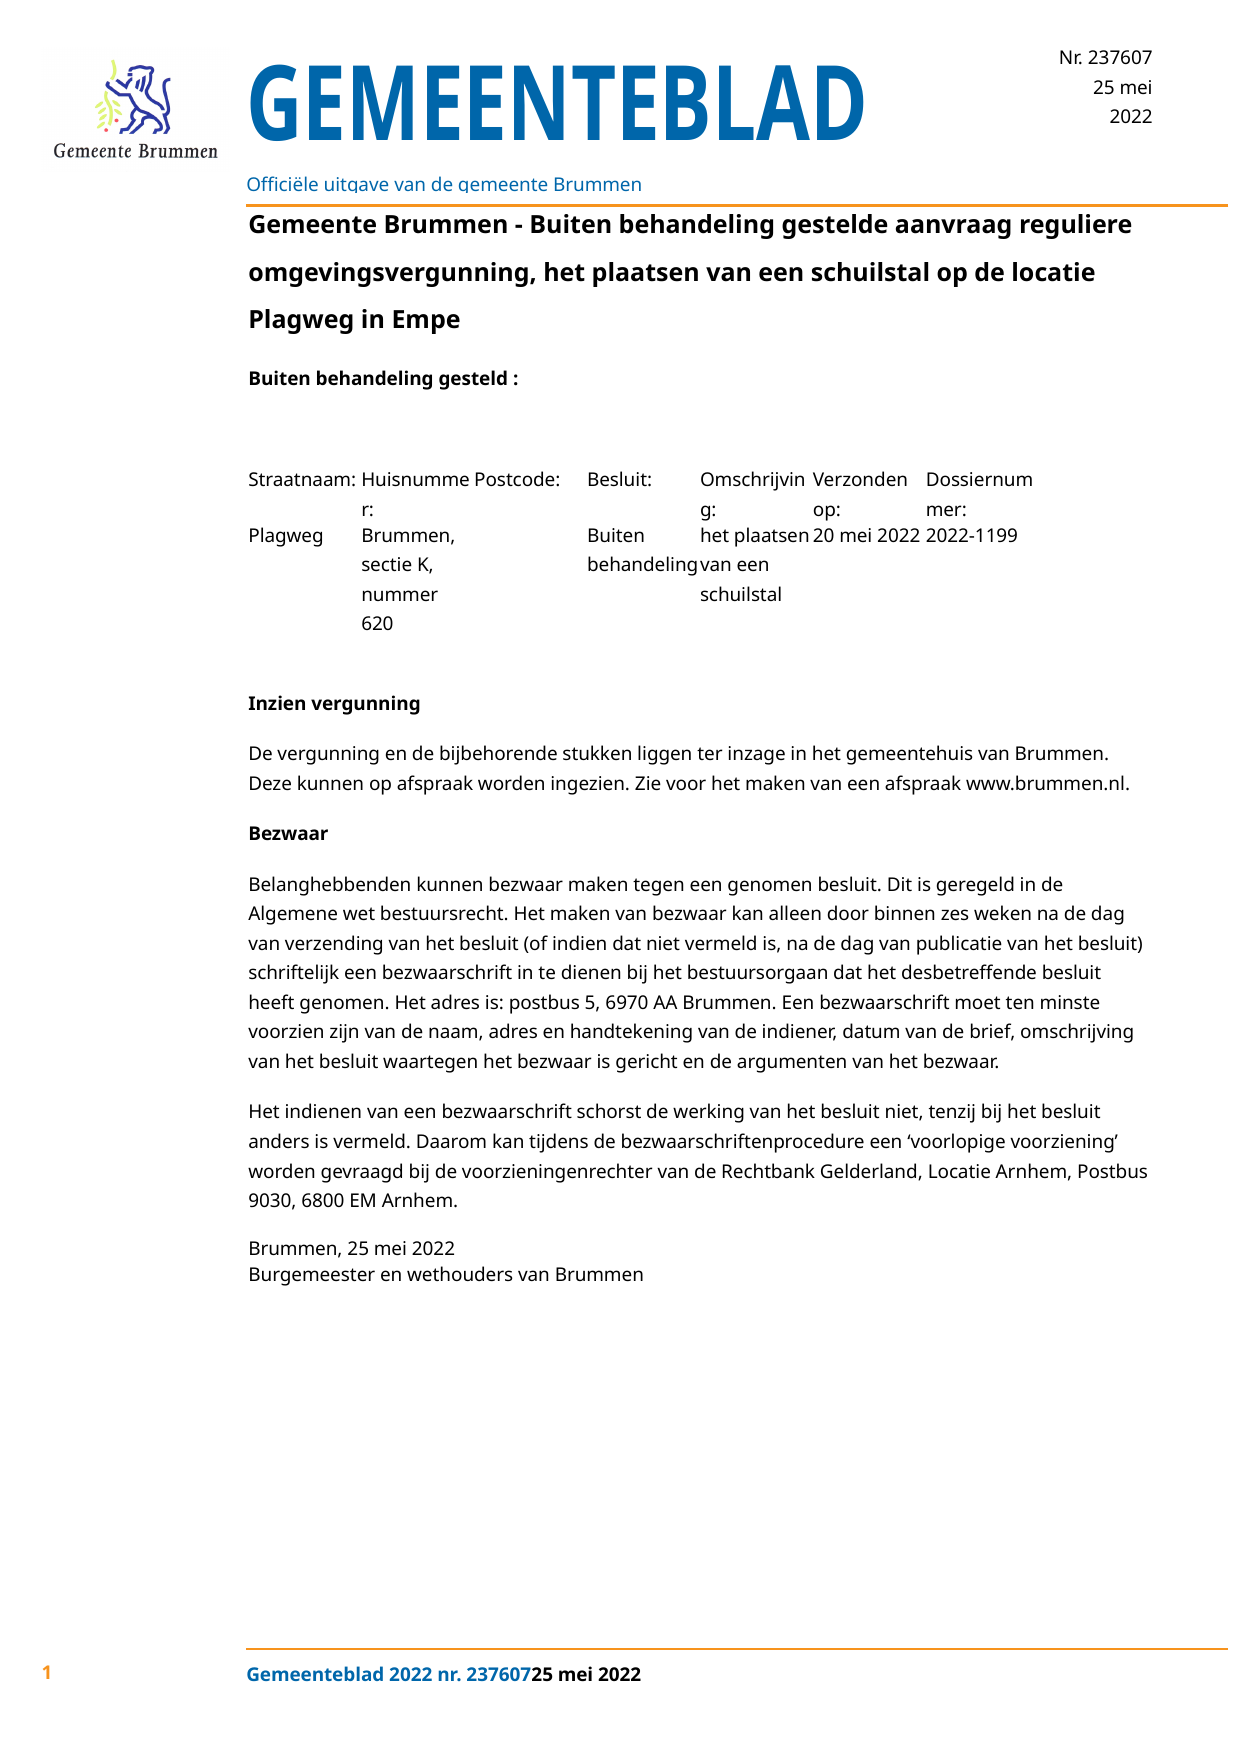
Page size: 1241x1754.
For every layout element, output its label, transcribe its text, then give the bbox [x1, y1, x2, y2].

table_header Besluit: [587, 466, 700, 522]
text Bezwaar [248, 820, 1152, 846]
table_header Huisnummer: [361, 466, 474, 522]
text Brummen, 25 mei 2022 [248, 1235, 1152, 1261]
picture [41, 47, 231, 172]
table_cell [474, 522, 587, 636]
table_cell Buiten behandeling [587, 522, 700, 636]
table_cell Brummen, sectie K, nummer 620 [361, 522, 474, 636]
table_header [1039, 466, 1152, 522]
table_cell [1039, 522, 1152, 636]
table_header Straatnaam: [248, 466, 361, 522]
table_cell 20 mei 2022 [813, 522, 926, 636]
text Het indienen van een bezwaarschrift schorst de werking van het besluit niet, tenzij bij het besluit anders is vermeld. Daarom kan tijdens de bezwaarschriftenprocedure een ‘voorlopige voorziening’ worden gevraagd bij de voorzieningenrechter van de Rechtbank Gelderland, Locatie Arnhem, Postbus 9030, 6800 EM Arnhem. [248, 1099, 1152, 1213]
table_cell 2022-1199 [926, 522, 1038, 636]
text Gemeente Brummen - Buiten behandeling gestelde aanvraag reguliere omgevingsvergunning, het plaatsen van een schuilstal op de locatie Plagweg in Empe [248, 207, 1152, 336]
table_header Dossiernummer: [926, 466, 1038, 522]
text Inzien vergunning [248, 690, 1152, 716]
text Buiten behandeling gesteld : [248, 366, 1152, 391]
table_header Omschrijving: [700, 466, 813, 522]
text Belanghebbenden kunnen bezwaar maken tegen een genomen besluit. Dit is geregeld in de Algemene wet bestuursrecht. Het maken van bezwaar kan alleen door binnen zes weken na de dag van verzending van het besluit (of indien dat niet vermeld is, na de dag van publicatie van het besluit) schriftelijk een bezwaarschrift in te dienen bij het bestuursorgaan dat het desbetreffende besluit heeft genomen. Het adres is: postbus 5, 6970 AA Brummen. Een bezwaarschrift moet ten minste voorzien zijn van de naam, adres en handtekening van de indiener, datum van de brief, omschrijving van het besluit waartegen het bezwaar is gericht en de argumenten van het bezwaar. [248, 871, 1152, 1074]
table_header Postcode: [474, 466, 587, 522]
text De vergunning en de bijbehorende stukken liggen ter inzage in het gemeentehuis van Brummen. Deze kunnen op afspraak worden ingezien. Zie voor het maken van een afspraak www.brummen.nl. [248, 740, 1152, 796]
text Burgemeester en wethouders van Brummen [248, 1261, 1152, 1287]
table_cell Plagweg [248, 522, 361, 636]
table_header Verzonden op: [813, 466, 926, 522]
table_cell het plaatsen van een schuilstal [700, 522, 813, 636]
